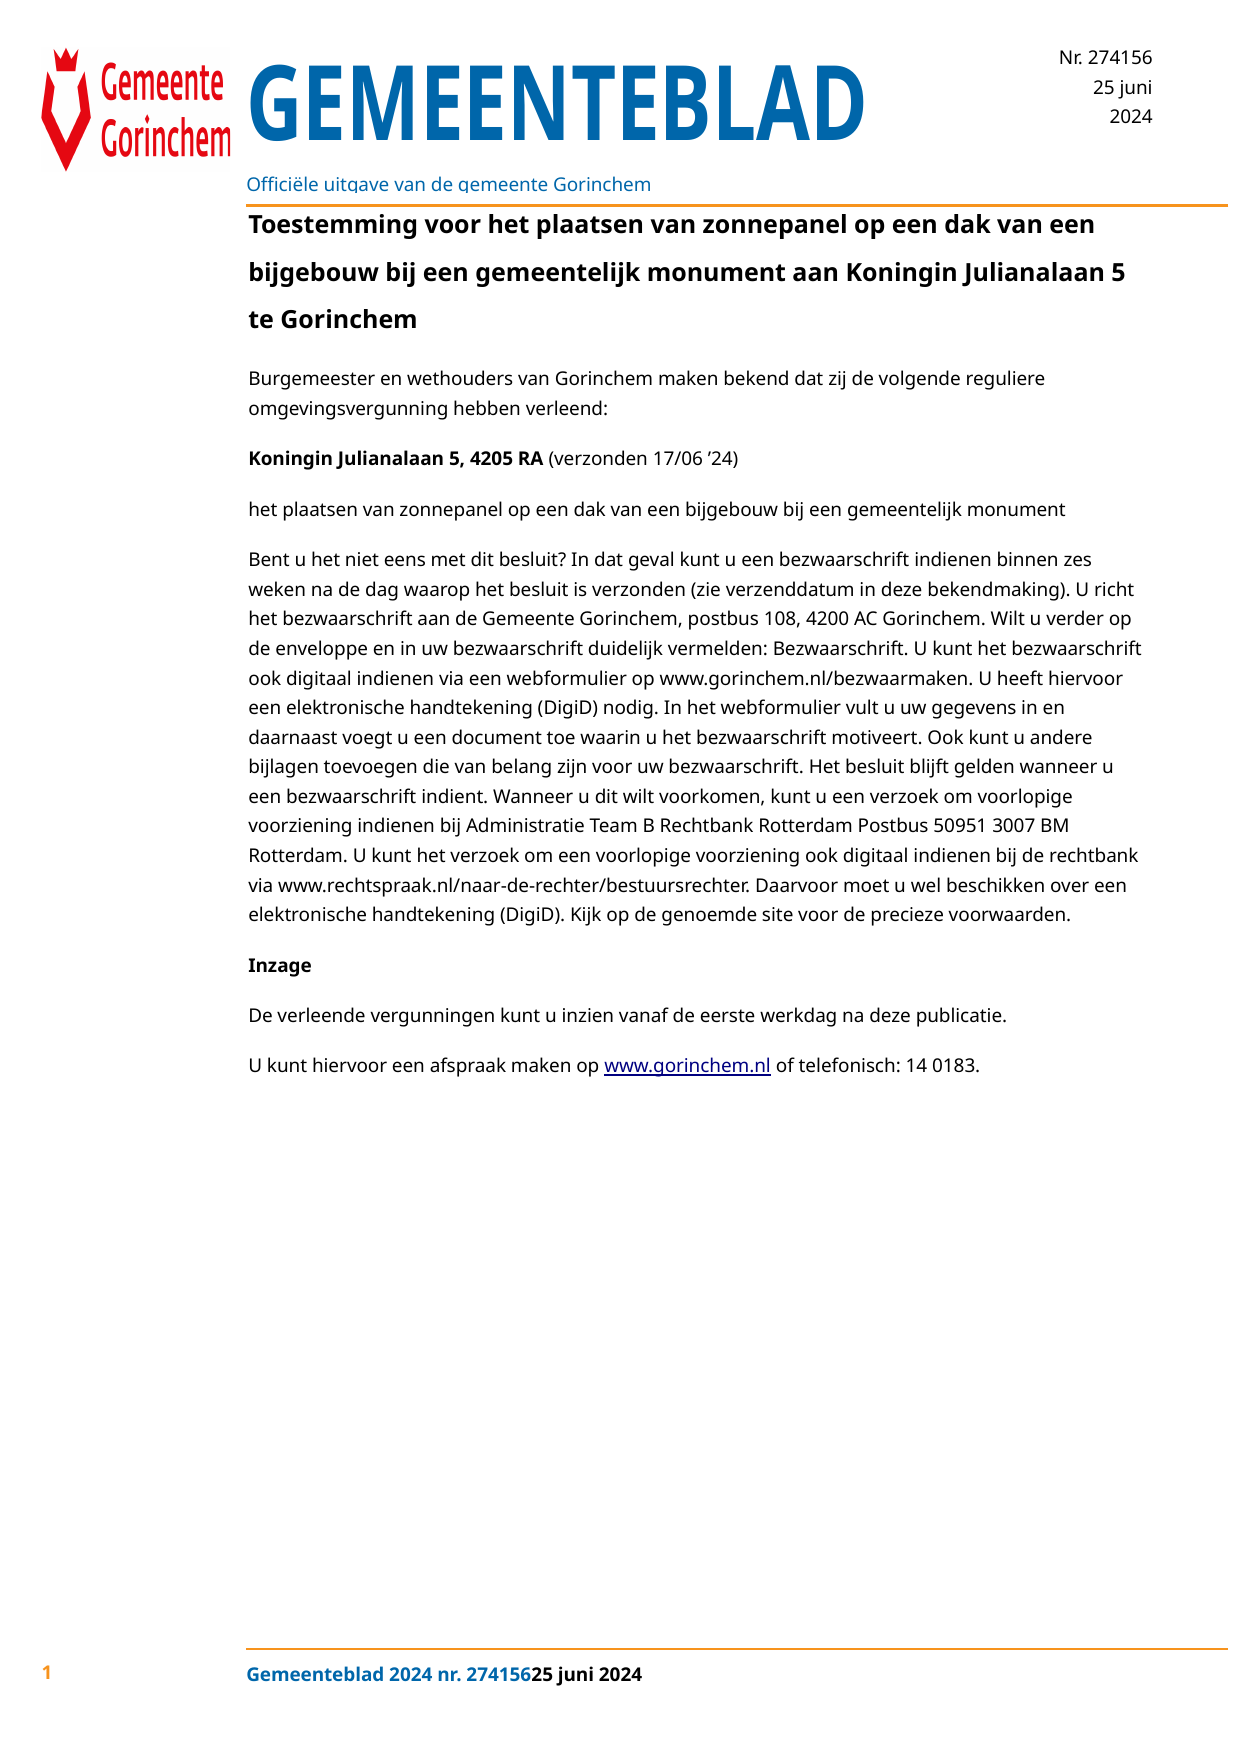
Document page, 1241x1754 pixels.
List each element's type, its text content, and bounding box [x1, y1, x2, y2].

text Koningin Julianalaan 5, 4205 RA (verzonden 17/06 ’24) [248, 446, 1152, 471]
text De verleende vergunningen kunt u inzien vanaf de eerste werkdag na deze publicatie. [248, 1002, 1152, 1028]
text U kunt hiervoor een afspraak maken op www.gorinchem.nl of telefonisch: 14 0183. [248, 1053, 1152, 1078]
text Burgemeester en wethouders van Gorinchem maken bekend dat zij de volgende reguliere omgevingsvergunning hebben verleend: [248, 366, 1152, 421]
text Toestemming voor het plaatsen van zonnepanel op een dak van een bijgebouw bij een gemeentelijk monument aan Koningin Julianalaan 5 te Gorinchem [248, 207, 1152, 336]
text Bent u het niet eens met dit besluit? In dat geval kunt u een bezwaarschrift indienen binnen zes weken na de dag waarop het besluit is verzonden (zie verzenddatum in deze bekendmaking). U richt het bezwaarschrift aan de Gemeente Gorinchem, postbus 108, 4200 AC Gorinchem. Wilt u verder op de enveloppe en in uw bezwaarschrift duidelijk vermelden: Bezwaarschrift. U kunt het bezwaarschrift ook digitaal indienen via een webformulier op www.gorinchem.nl/bezwaarmaken. U heeft hiervoor een elektronische handtekening (DigiD) nodig. In het webformulier vult u uw gegevens in en daarnaast voegt u een document toe waarin u het bezwaarschrift motiveert. Ook kunt u andere bijlagen toevoegen die van belang zijn voor uw bezwaarschrift. Het besluit blijft gelden wanneer u een bezwaarschrift indient. Wanneer u dit wilt voorkomen, kunt u een verzoek om voorlopige voorziening indienen bij Administratie Team B Rechtbank Rotterdam Postbus 50951 3007 BM Rotterdam. U kunt het verzoek om een voorlopige voorziening ook digitaal indienen bij de rechtbank via www.rechtspraak.nl/naar-de-rechter/bestuursrechter. Daarvoor moet u wel beschikken over een elektronische handtekening (DigiD). Kijk op de genoemde site voor de precieze voorwaarden. [248, 546, 1152, 927]
picture [41, 47, 231, 172]
text het plaatsen van zonnepanel op een dak van een bijgebouw bij een gemeentelijk monument [248, 496, 1152, 522]
text Inzage [248, 952, 1152, 977]
